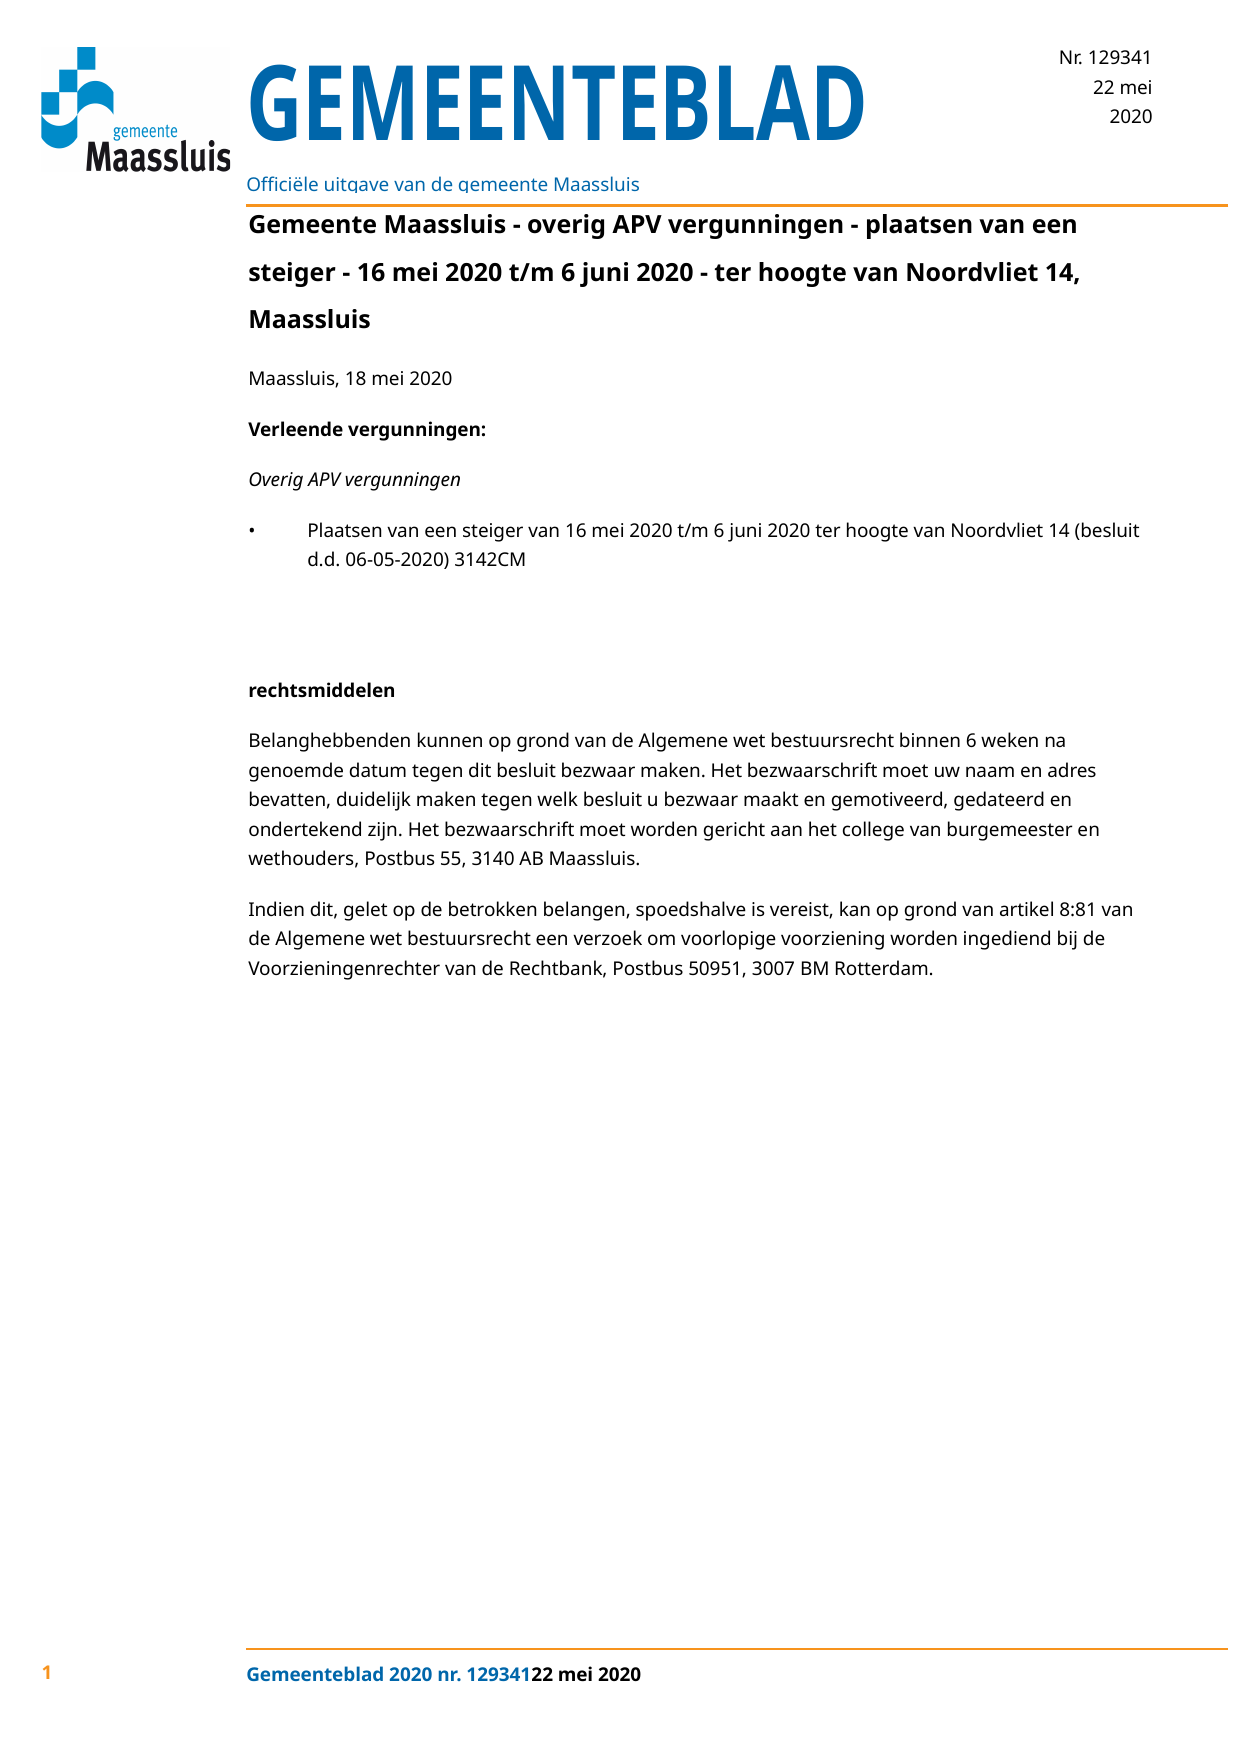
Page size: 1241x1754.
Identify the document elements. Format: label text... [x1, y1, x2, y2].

picture [41, 47, 231, 172]
text Gemeente Maassluis - overig APV vergunningen - plaatsen van een steiger - 16 mei 2020 t/m 6 juni 2020 - ter hoogte van Noordvliet 14, Maassluis [248, 207, 1152, 336]
text Verleende vergunningen: [248, 416, 1152, 442]
text Overig APV vergunningen [248, 466, 1152, 492]
text Indien dit, gelet op de betrokken belangen, spoedshalve is vereist, kan op grond van artikel 8:81 van de Algemene wet bestuursrecht een verzoek om voorlopige voorziening worden ingediend bij de Voorzieningenrechter van de Rechtbank, Postbus 50951, 3007 BM Rotterdam. [248, 896, 1152, 981]
text Maassluis, 18 mei 2020 [248, 366, 1152, 391]
picture [41, 47, 77, 92]
list Plaatsen van een steiger van 16 mei 2020 t/m 6 juni 2020 ter hoogte van Noordvliet 14 (besluit d.d. 06-05-2020) 3142CM [248, 517, 1152, 572]
text Belanghebbenden kunnen op grond van de Algemene wet bestuursrecht binnen 6 weken na genoemde datum tegen dit besluit bezwaar maken. Het bezwaarschrift moet uw naam en adres bevatten, duidelijk maken tegen welk besluit u bezwaar maakt en gemotiveerd, gedateerd en ondertekend zijn. Het bezwaarschrift moet worden gericht aan het college van burgemeester en wethouders, Postbus 55, 3140 AB Maassluis. [248, 727, 1152, 871]
text rechtsmiddelen [248, 677, 1152, 702]
